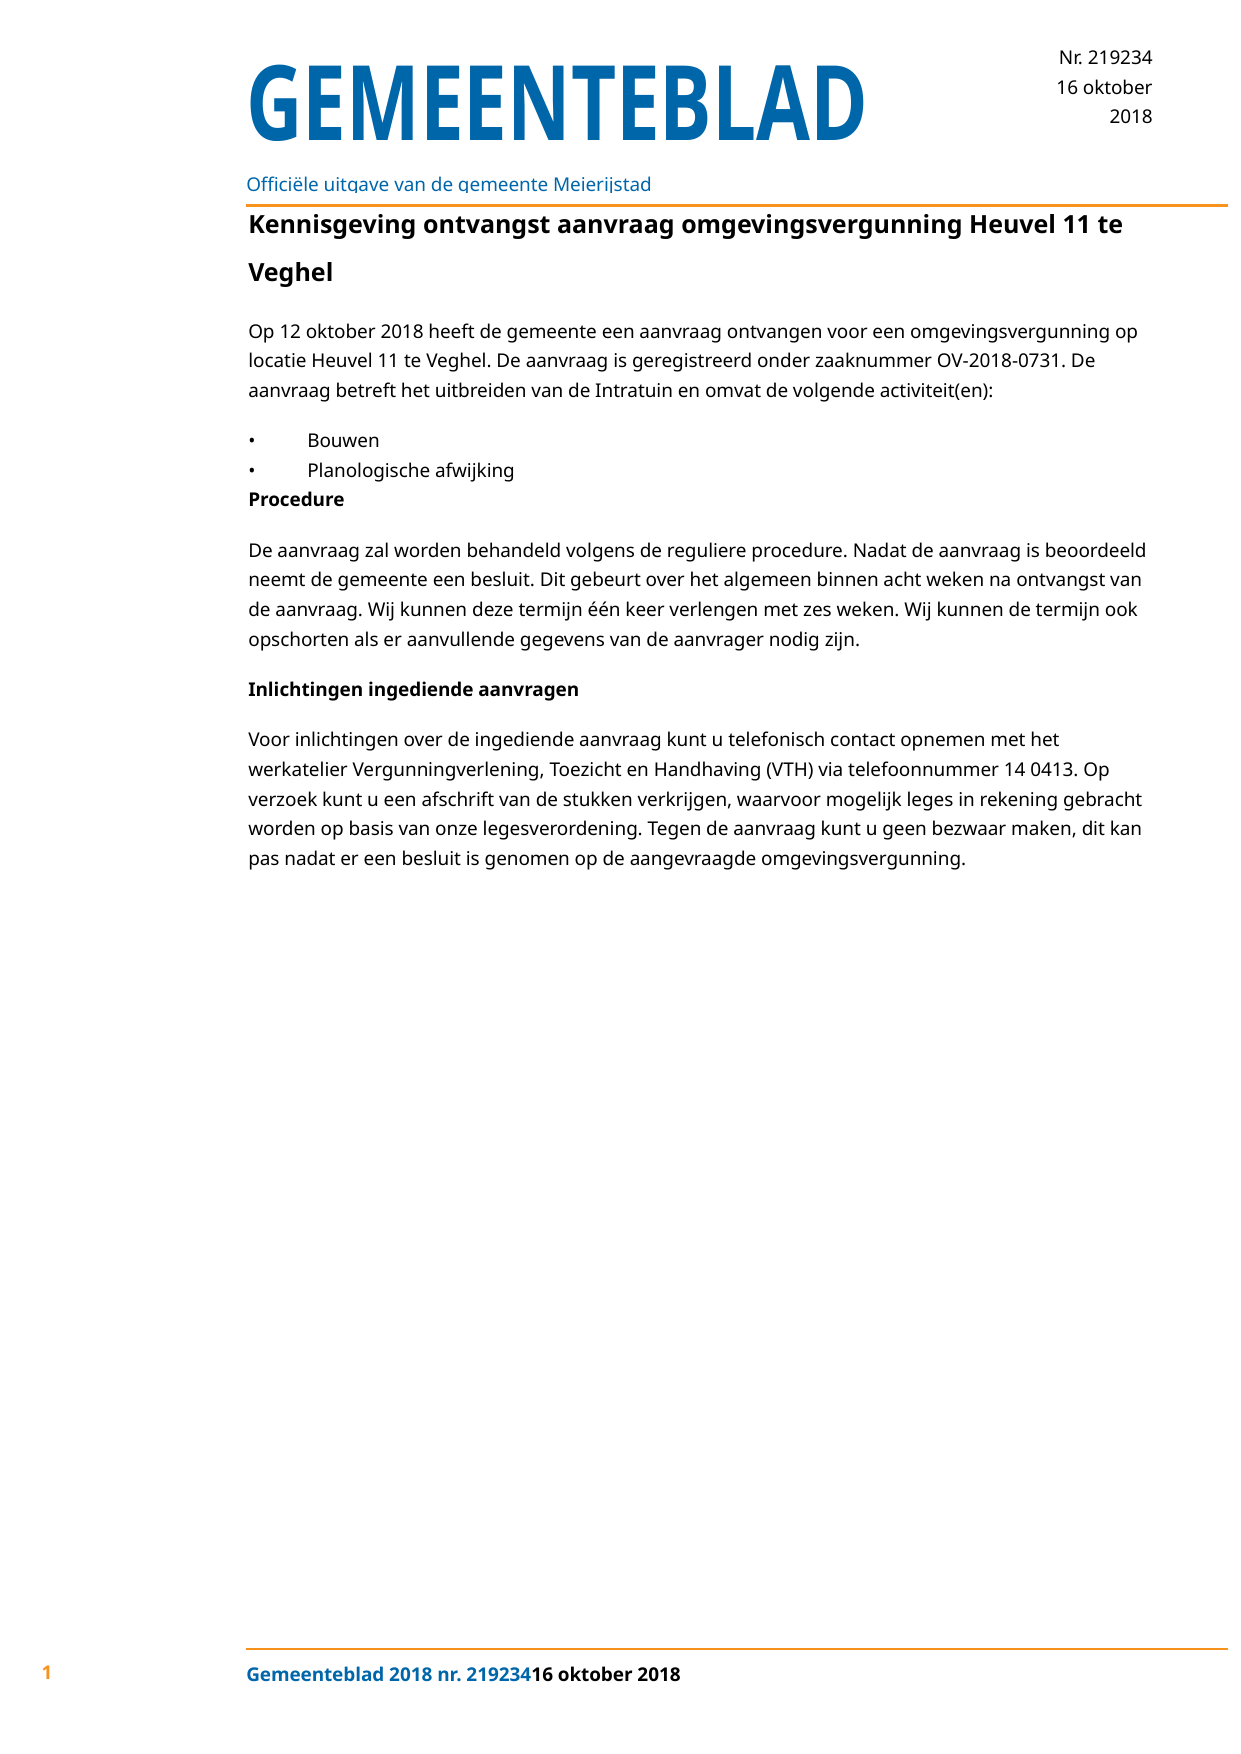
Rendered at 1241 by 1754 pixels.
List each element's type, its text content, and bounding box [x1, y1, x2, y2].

list Planologische afwijking [248, 457, 1152, 483]
list Bouwen [248, 427, 1152, 453]
picture [41, 47, 231, 172]
text Procedure [248, 487, 1152, 512]
text Kennisgeving ontvangst aanvraag omgevingsvergunning Heuvel 11 te Veghel [248, 207, 1152, 288]
text Voor inlichtingen over de ingediende aanvraag kunt u telefonisch contact opnemen met het werkatelier Vergunningverlening, Toezicht en Handhaving (VTH) via telefoonnummer 14 0413. Op verzoek kunt u een afschrift van de stukken verkrijgen, waarvoor mogelijk leges in rekening gebracht worden op basis van onze legesverordening. Tegen de aanvraag kunt u geen bezwaar maken, dit kan pas nadat er een besluit is genomen op de aangevraagde omgevingsvergunning. [248, 727, 1152, 871]
text Inlichtingen ingediende aanvragen [248, 676, 1152, 702]
text Op 12 oktober 2018 heeft de gemeente een aanvraag ontvangen voor een omgevingsvergunning op locatie Heuvel 11 te Veghel. De aanvraag is geregistreerd onder zaaknummer OV-2018-0731. De aanvraag betreft het uitbreiden van de Intratuin en omvat de volgende activiteit(en): [248, 318, 1152, 403]
text De aanvraag zal worden behandeld volgens de reguliere procedure. Nadat de aanvraag is beoordeeld neemt de gemeente een besluit. Dit gebeurt over het algemeen binnen acht weken na ontvangst van de aanvraag. Wij kunnen deze termijn één keer verlengen met zes weken. Wij kunnen de termijn ook opschorten als er aanvullende gegevens van de aanvrager nodig zijn. [248, 537, 1152, 652]
